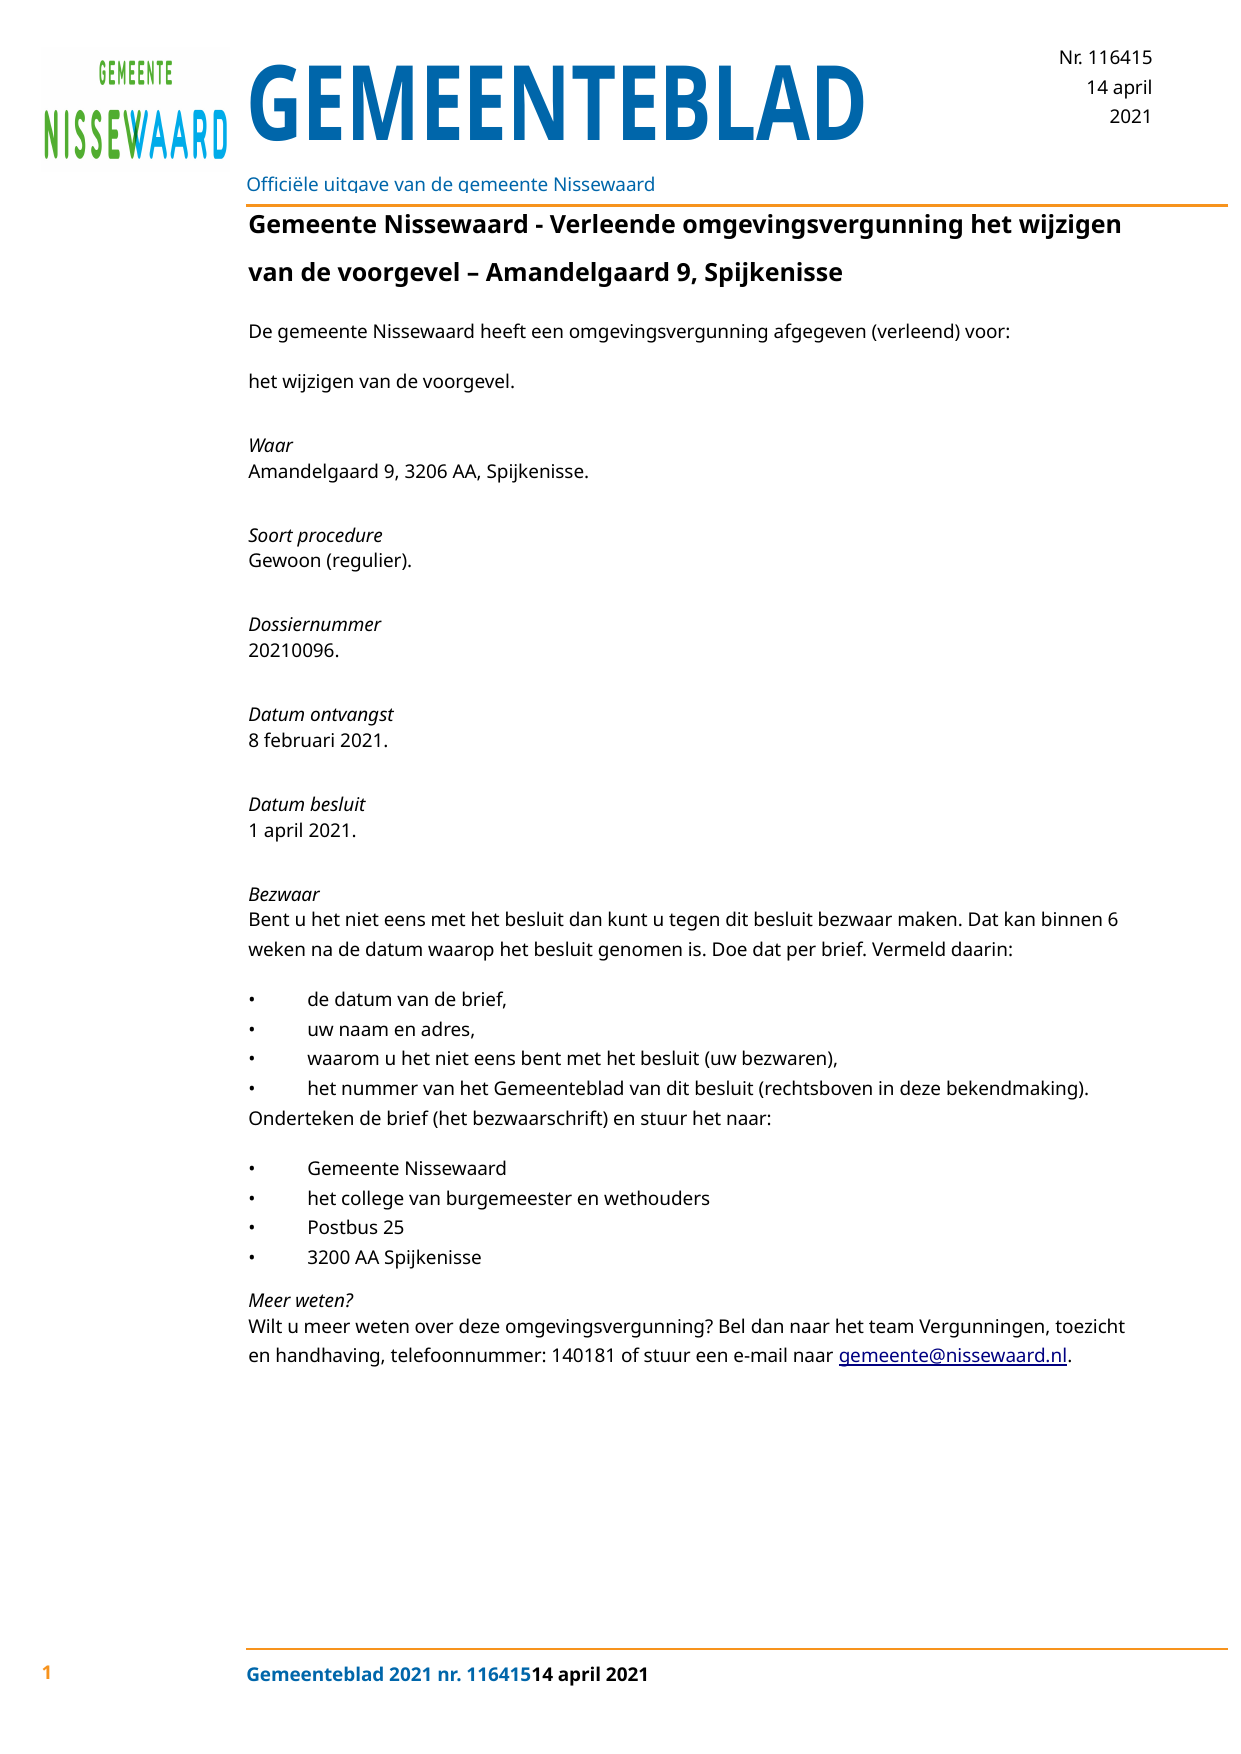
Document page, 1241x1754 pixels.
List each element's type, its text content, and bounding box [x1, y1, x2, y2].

list de datum van de brief, [248, 986, 1152, 1012]
text 20210096. [248, 637, 1152, 663]
text 1 april 2021. [248, 817, 1152, 842]
list het nummer van het Gemeenteblad van dit besluit (rechtsboven in deze bekendmaking). [248, 1075, 1152, 1101]
text Datum ontvangst [248, 701, 1152, 727]
list Gemeente Nissewaard [248, 1155, 1152, 1181]
text Datum besluit [248, 791, 1152, 817]
list het college van burgemeester en wethouders [248, 1185, 1152, 1211]
text Soort procedure [248, 522, 1152, 548]
text Gewoon (regulier). [248, 548, 1152, 573]
text Dossiernummer [248, 612, 1152, 637]
list 3200 AA Spijkenisse [248, 1244, 1152, 1270]
text 8 februari 2021. [248, 727, 1152, 753]
text Bezwaar [248, 881, 1152, 906]
text De gemeente Nissewaard heeft een omgevingsvergunning afgegeven (verleend) voor: [248, 318, 1152, 344]
text Waar [248, 432, 1152, 458]
text Gemeente Nissewaard - Verleende omgevingsvergunning het wijzigen van de voorgevel – Amandelgaard 9, Spijkenisse [248, 207, 1152, 288]
list waarom u het niet eens bent met het besluit (uw bezwaren), [248, 1046, 1152, 1071]
picture [41, 47, 231, 172]
text het wijzigen van de voorgevel. [248, 368, 1152, 394]
list uw naam en adres, [248, 1016, 1152, 1042]
text Amandelgaard 9, 3206 AA, Spijkenisse. [248, 458, 1152, 484]
text Wilt u meer weten over deze omgevingsvergunning? Bel dan naar het team Vergunningen, toezicht en handhaving, telefoonnummer: 140181 of stuur een e-mail naar gemeente@nissewaard.nl. [248, 1313, 1152, 1368]
list Postbus 25 [248, 1214, 1152, 1240]
text Onderteken de brief (het bezwaarschrift) en stuur het naar: [248, 1105, 1152, 1131]
text Meer weten? [248, 1287, 1152, 1313]
text Bent u het niet eens met het besluit dan kunt u tegen dit besluit bezwaar maken. Dat kan binnen 6 weken na de datum waarop het besluit genomen is. Doe dat per brief. Vermeld daarin: [248, 906, 1152, 962]
